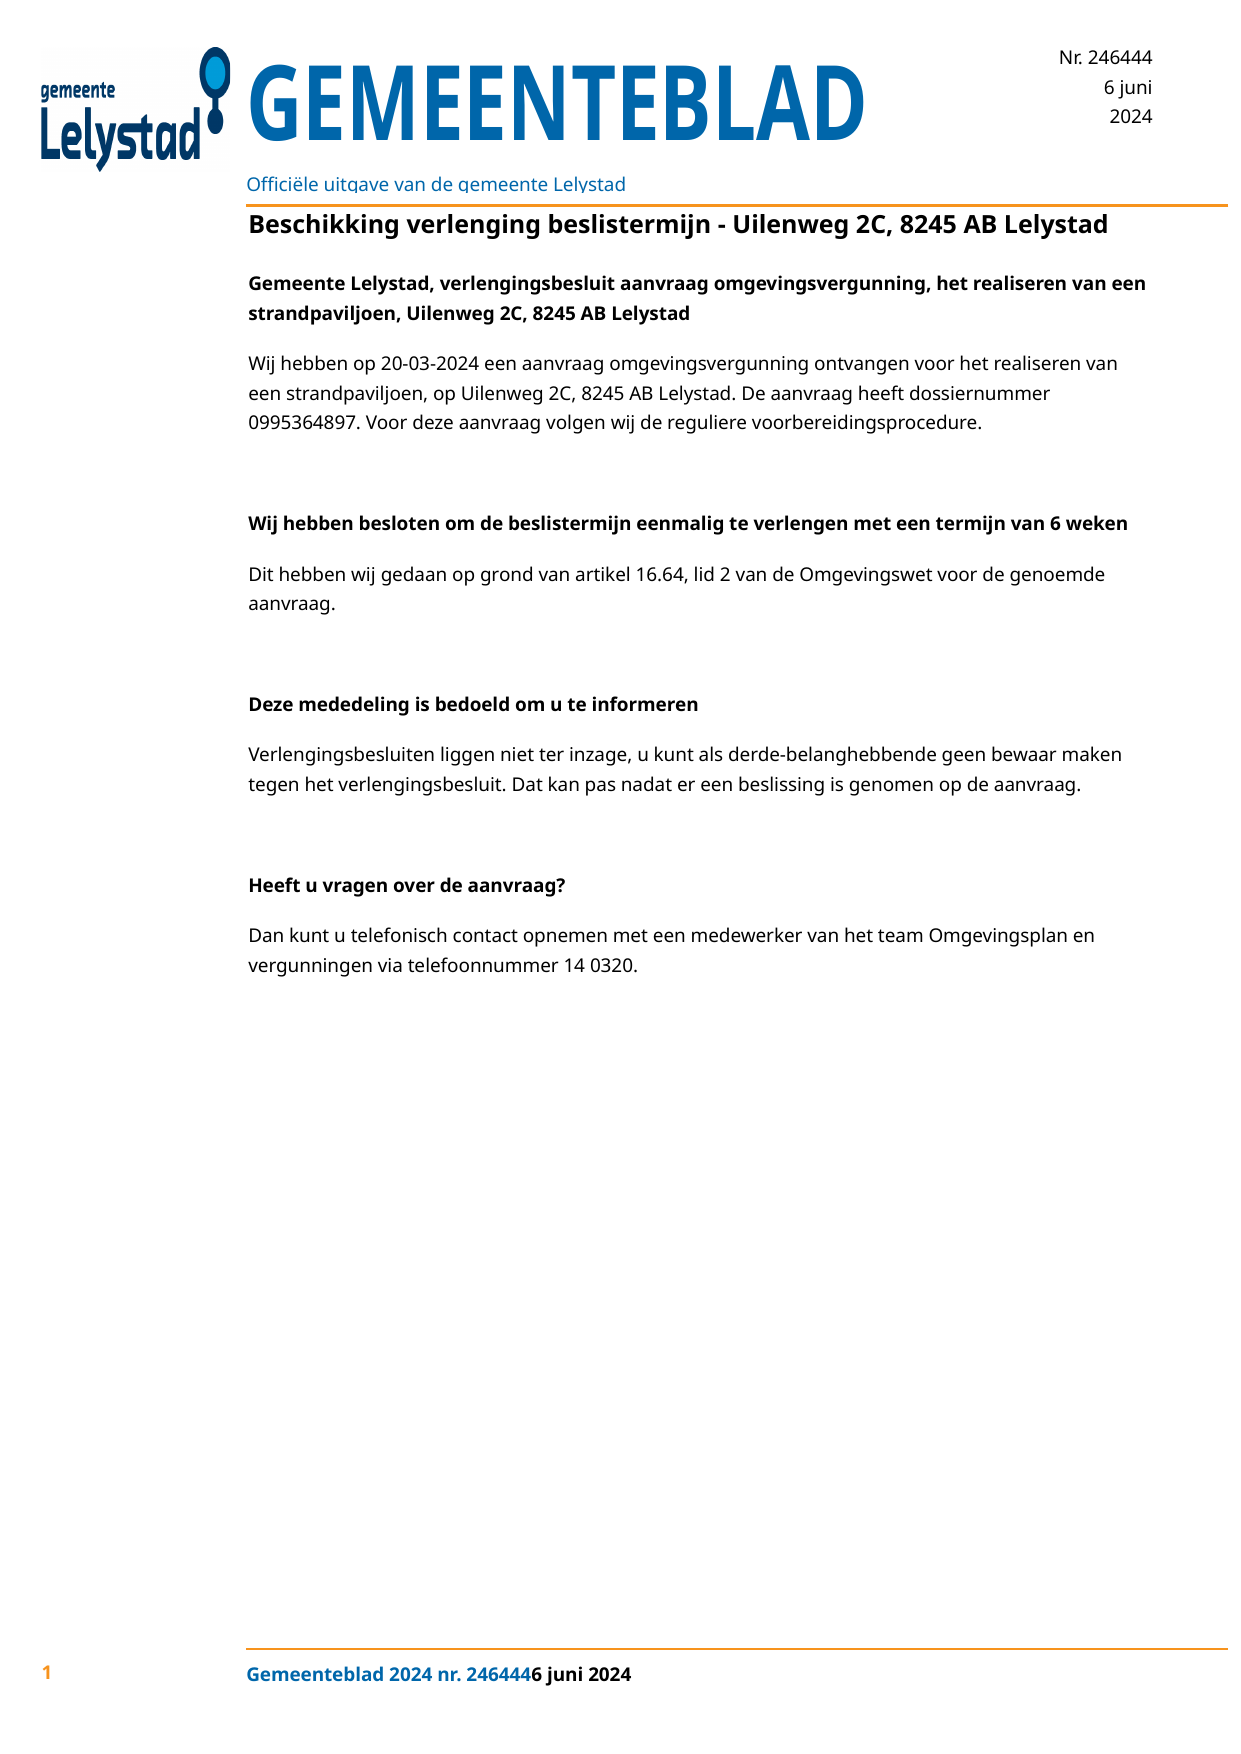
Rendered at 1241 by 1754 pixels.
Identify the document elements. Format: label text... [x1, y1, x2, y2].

text Gemeente Lelystad, verlengingsbesluit aanvraag omgevingsvergunning, het realiseren van een strandpaviljoen, Uilenweg 2C, 8245 AB Lelystad [248, 270, 1152, 326]
text Deze mededeling is bedoeld om u te informeren [248, 691, 1152, 717]
text Heeft u vragen over de aanvraag? [248, 872, 1152, 898]
text Verlengingsbesluiten liggen niet ter inzage, u kunt als derde-belanghebbende geen bewaar maken tegen het verlengingsbesluit. Dat kan pas nadat er een beslissing is genomen op de aanvraag. [248, 742, 1152, 797]
text Wij hebben op 20-03-2024 een aanvraag omgevingsvergunning ontvangen voor het realiseren van een strandpaviljoen, op Uilenweg 2C, 8245 AB Lelystad. De aanvraag heeft dossiernummer 0995364897. Voor deze aanvraag volgen wij de reguliere voorbereidingsprocedure. [248, 350, 1152, 435]
picture [41, 47, 231, 172]
text Dit hebben wij gedaan op grond van artikel 16.64, lid 2 van de Omgevingswet voor de genoemde aanvraag. [248, 561, 1152, 616]
text Wij hebben besloten om de beslistermijn eenmalig te verlengen met een termijn van 6 weken [248, 510, 1152, 536]
text Dan kunt u telefonisch contact opnemen met een medewerker van het team Omgevingsplan en vergunningen via telefoonnummer 14 0320. [248, 922, 1152, 978]
text Beschikking verlenging beslistermijn - Uilenweg 2C, 8245 AB Lelystad [248, 207, 1152, 241]
